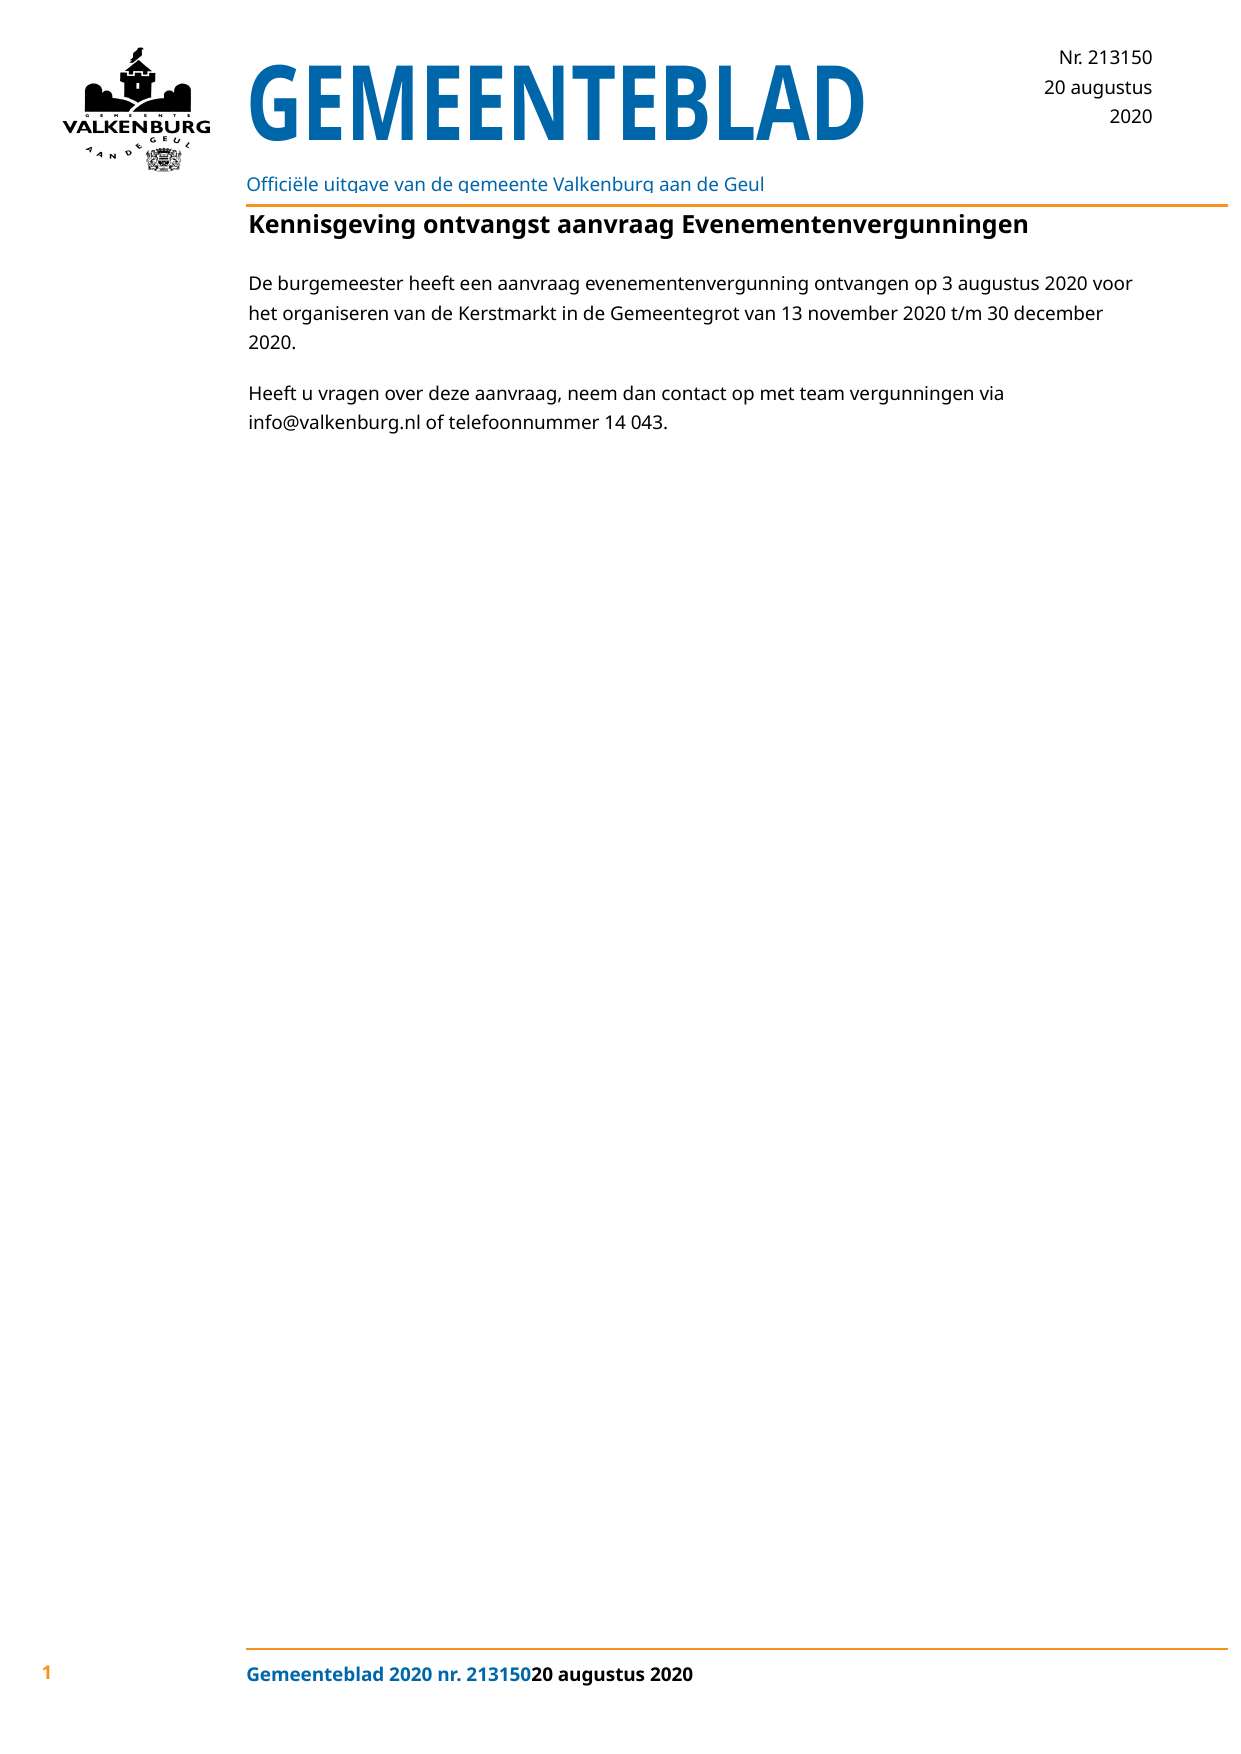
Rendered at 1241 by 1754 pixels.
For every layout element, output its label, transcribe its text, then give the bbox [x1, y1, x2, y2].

text De burgemeester heeft een aanvraag evenementenvergunning ontvangen op 3 augustus 2020 voor het organiseren van de Kerstmarkt in de Gemeentegrot van 13 november 2020 t/m 30 december 2020. [248, 270, 1152, 355]
picture [41, 47, 231, 172]
text Kennisgeving ontvangst aanvraag Evenementenvergunningen [248, 207, 1152, 241]
text Heeft u vragen over deze aanvraag, neem dan contact op met team vergunningen via info@valkenburg.nl of telefoonnummer 14 043. [248, 380, 1152, 435]
